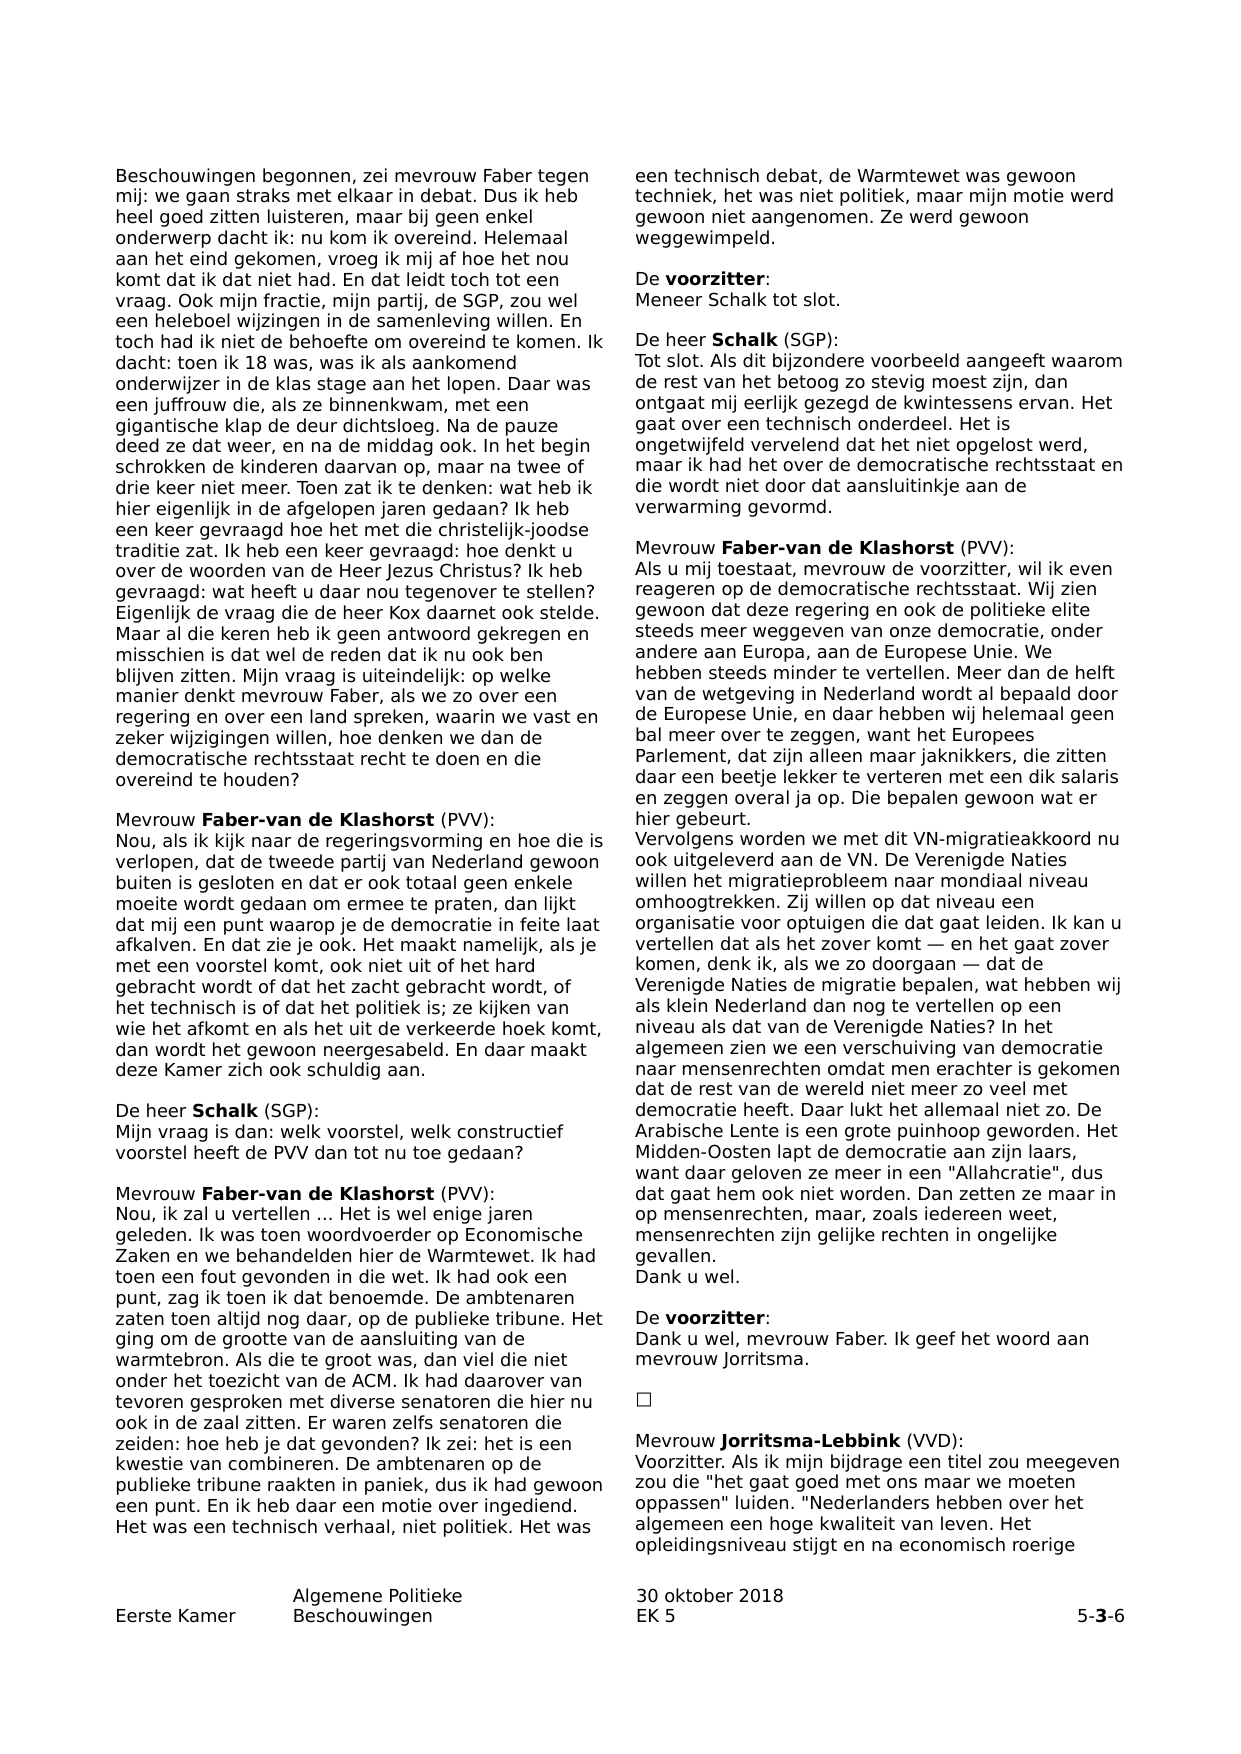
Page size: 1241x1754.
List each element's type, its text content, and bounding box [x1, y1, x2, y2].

text Mijn vraag is dan: welk voorstel, welk constructief voorstel heeft de PVV dan tot nu toe gedaan? [115, 1122, 605, 1163]
text De voorzitter: [635, 1307, 1125, 1328]
text De voorzitter: [635, 269, 1125, 289]
text Dank u wel. [635, 1267, 1125, 1287]
text Mevrouw Faber-van de Klashorst (PVV): [115, 1183, 605, 1204]
text Tot slot. Als dit bijzondere voorbeeld aangeeft waarom de rest van het betoog zo stevig moest zijn, dan ontgaat mij eerlijk gezegd de kwintessens ervan. Het gaat over een technisch onderdeel. Het is ongetwijfeld vervelend dat het niet opgelost werd, maar ik had het over de democratische rechtsstaat en die wordt niet door dat aansluitinkje aan de verwarming gevormd. [635, 351, 1125, 518]
text Mevrouw Faber-van de Klashorst (PVV): [115, 810, 605, 831]
text De heer Schalk (SGP): [635, 330, 1125, 351]
text Voorzitter. Als ik mijn bijdrage een titel zou meegeven zou die "het gaat goed met ons maar we moeten oppassen" luiden. "Nederlanders hebben over het algemeen een hoge kwaliteit van leven. Het opleidingsniveau stijgt en na economisch roerige [635, 1451, 1125, 1556]
text De heer Schalk (SGP): [115, 1101, 605, 1122]
text Als u mij toestaat, mevrouw de voorzitter, wil ik even reageren op de democratische rechtsstaat. Wij zien gewoon dat deze regering en ook de politieke elite steeds meer weggeven van onze democratie, onder andere aan Europa, aan de Europese Unie. We hebben steeds minder te vertellen. Meer dan de helft van de wetgeving in Nederland wordt al bepaald door de Europese Unie, en daar hebben wij helemaal geen bal meer over te zeggen, want het Europees Parlement, dat zijn alleen maar jaknikkers, die zitten daar een beetje lekker te verteren met een dik salaris en zeggen overal ja op. Die bepalen gewoon wat er hier gebeurt. [635, 558, 1125, 829]
text Nou, ik zal u vertellen ... Het is wel enige jaren geleden. Ik was toen woordvoerder op Economische Zaken en we behandelden hier de Warmtewet. Ik had toen een fout gevonden in die wet. Ik had ook een punt, zag ik toen ik dat benoemde. De ambtenaren zaten toen altijd nog daar, op de publieke tribune. Het ging om de grootte van de aansluiting van de warmtebron. Als die te groot was, dan viel die niet onder het toezicht van de ACM. Ik had daarover van tevoren gesproken met diverse senatoren die hier nu ook in de zaal zitten. Er waren zelfs senatoren die zeiden: hoe heb je dat gevonden? Ik zei: het is een kwestie van combineren. De ambtenaren op de publieke tribune raakten in paniek, dus ik had gewoon een punt. En ik heb daar een motie over ingediend. Het was een technisch verhaal, niet politiek. Het was [115, 1204, 605, 1537]
text Vervolgens worden we met dit VN-migratieakkoord nu ook uitgeleverd aan de VN. De Verenigde Naties willen het migratieprobleem naar mondiaal niveau omhoogtrekken. Zij willen op dat niveau een organisatie voor optuigen die dat gaat leiden. Ik kan u vertellen dat als het zover komt — en het gaat zover komen, denk ik, als we zo doorgaan — dat de Verenigde Naties de migratie bepalen, wat hebben wij als klein Nederland dan nog te vertellen op een niveau als dat van de Verenigde Naties? In het algemeen zien we een verschuiving van democratie naar mensenrechten omdat men erachter is gekomen dat de rest van de wereld niet meer zo veel met democratie heeft. Daar lukt het allemaal niet zo. De Arabische Lente is een grote puinhoop geworden. Het Midden-Oosten lapt de democratie aan zijn laars, want daar geloven ze meer in een "Allahcratie", dus dat gaat hem ook niet worden. Dan zetten ze maar in op mensenrechten, maar, zoals iedereen weet, mensenrechten zijn gelijke rechten in ongelijke gevallen. [635, 829, 1125, 1267]
text ⬜ [635, 1390, 1125, 1411]
text Mevrouw Jorritsma-Lebbink (VVD): [635, 1431, 1125, 1451]
text Nou, als ik kijk naar de regeringsvorming en hoe die is verlopen, dat de tweede partij van Nederland gewoon buiten is gesloten en dat er ook totaal geen enkele moeite wordt gedaan om ermee te praten, dan lijkt dat mij een punt waarop je de democratie in feite laat afkalven. En dat zie je ook. Het maakt namelijk, als je met een voorstel komt, ook niet uit of het hard gebracht wordt of dat het zacht gebracht wordt, of het technisch is of dat het politiek is; ze kijken van wie het afkomt en als het uit de verkeerde hoek komt, dan wordt het gewoon neergesabeld. En daar maakt deze Kamer zich ook schuldig aan. [115, 831, 605, 1081]
text Meneer Schalk tot slot. [635, 289, 1125, 310]
text Beschouwingen begonnen, zei mevrouw Faber tegen mij: we gaan straks met elkaar in debat. Dus ik heb heel goed zitten luisteren, maar bij geen enkel onderwerp dacht ik: nu kom ik overeind. Helemaal aan het eind gekomen, vroeg ik mij af hoe het nou komt dat ik dat niet had. En dat leidt toch tot een vraag. Ook mijn fractie, mijn partij, de SGP, zou wel een heleboel wijzingen in de samenleving willen. En toch had ik niet de behoefte om overeind te komen. Ik dacht: toen ik 18 was, was ik als aankomend onderwijzer in de klas stage aan het lopen. Daar was een juffrouw die, als ze binnenkwam, met een gigantische klap de deur dichtsloeg. Na de pauze deed ze dat weer, en na de middag ook. In het begin schrokken de kinderen daarvan op, maar na twee of drie keer niet meer. Toen zat ik te denken: wat heb ik hier eigenlijk in de afgelopen jaren gedaan? Ik heb een keer gevraagd hoe het met die christelijk-joodse traditie zat. Ik heb een keer gevraagd: hoe denkt u over de woorden van de Heer Jezus Christus? Ik heb gevraagd: wat heeft u daar nou tegenover te stellen? Eigenlijk de vraag die de heer Kox daarnet ook stelde. Maar al die keren heb ik geen antwoord gekregen en misschien is dat wel de reden dat ik nu ook ben blijven zitten. Mijn vraag is uiteindelijk: op welke manier denkt mevrouw Faber, als we zo over een regering en over een land spreken, waarin we vast en zeker wijzigingen willen, hoe denken we dan de democratische rechtsstaat recht te doen en die overeind te houden? [115, 165, 605, 790]
text Dank u wel, mevrouw Faber. Ik geef het woord aan mevrouw Jorritsma. [635, 1328, 1125, 1370]
text Mevrouw Faber-van de Klashorst (PVV): [635, 538, 1125, 558]
text een technisch debat, de Warmtewet was gewoon techniek, het was niet politiek, maar mijn motie werd gewoon niet aangenomen. Ze werd gewoon weggewimpeld. [635, 165, 1125, 249]
